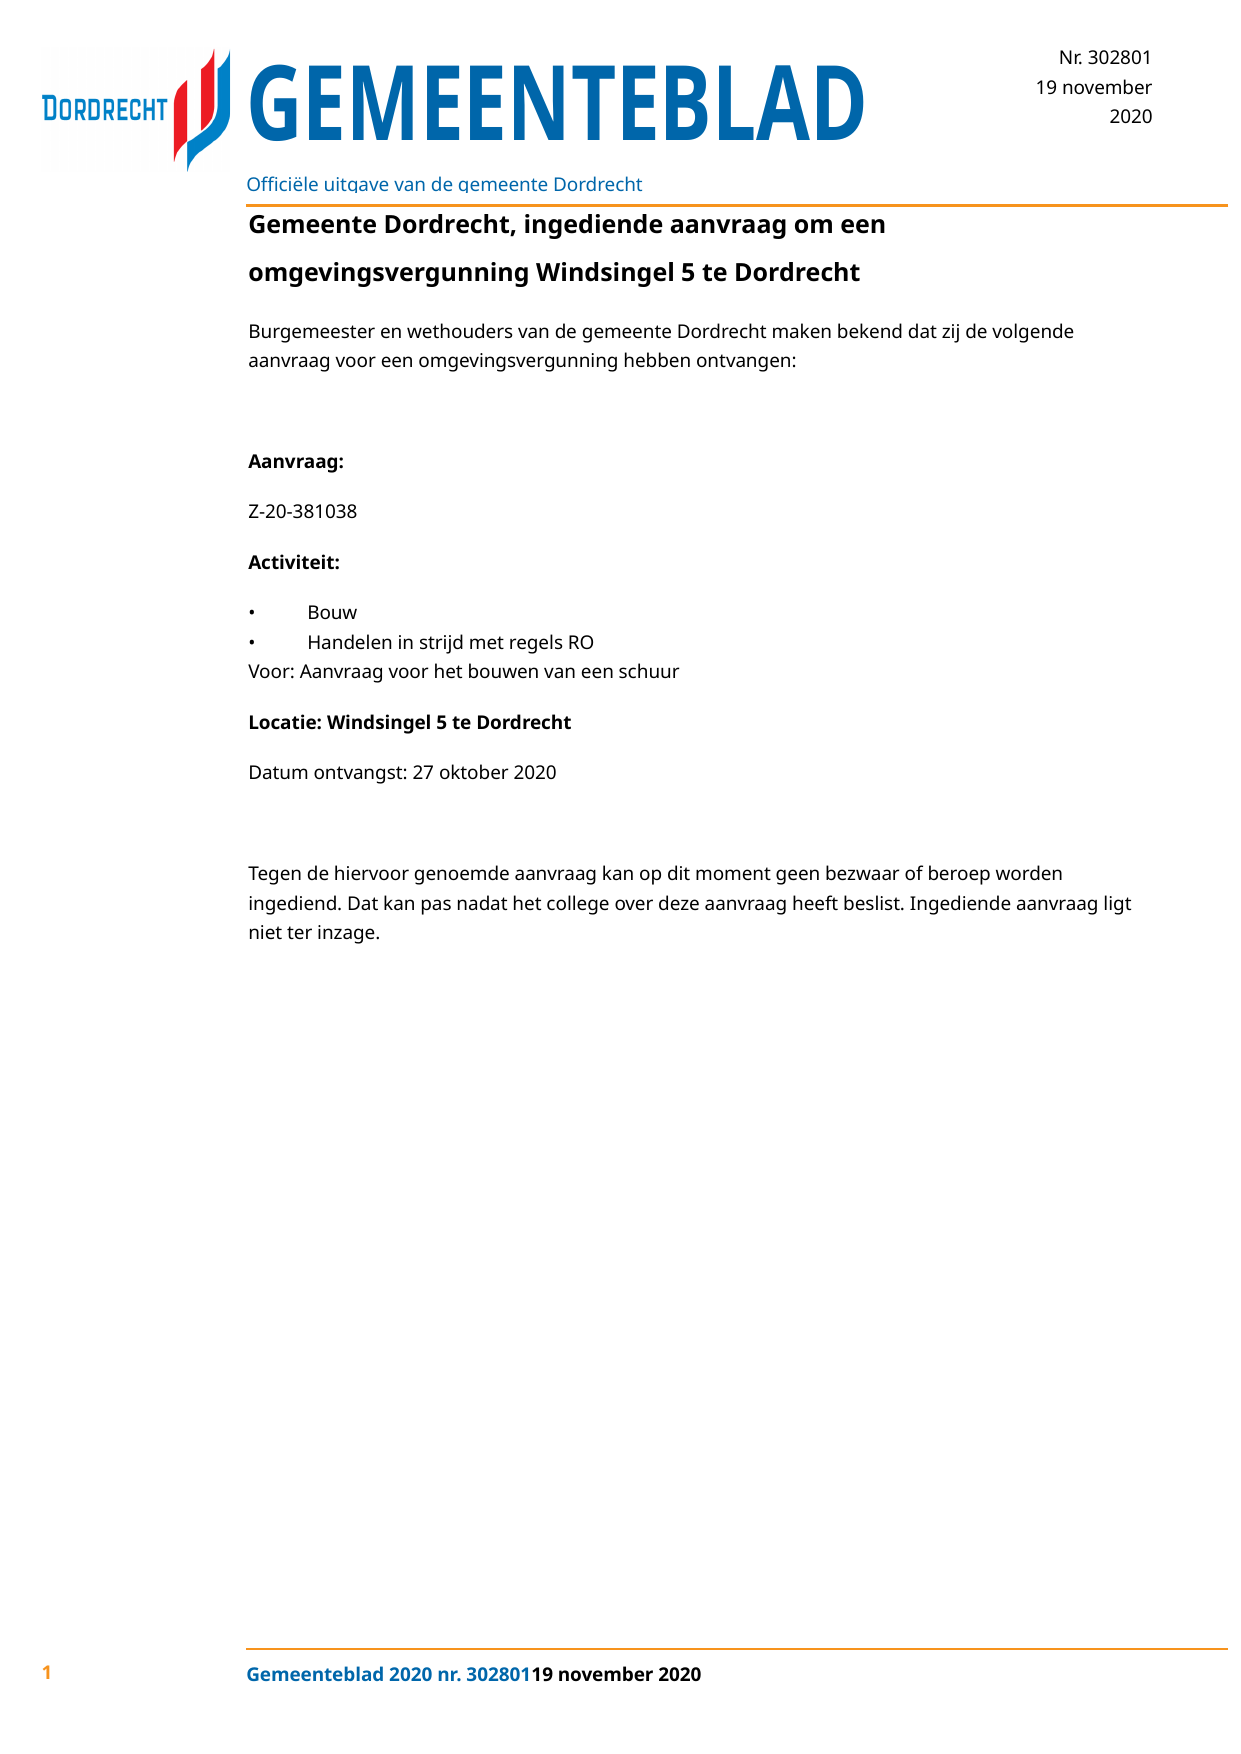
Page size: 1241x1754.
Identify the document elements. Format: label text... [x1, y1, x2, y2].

text Tegen de hiervoor genoemde aanvraag kan op dit moment geen bezwaar of beroep worden ingediend. Dat kan pas nadat het college over deze aanvraag heeft beslist. Ingediende aanvraag ligt niet ter inzage. [248, 860, 1152, 945]
text Activiteit: [248, 549, 1152, 575]
text Burgemeester en wethouders van de gemeente Dordrecht maken bekend dat zij de volgende aanvraag voor een omgevingsvergunning hebben ontvangen: [248, 318, 1152, 373]
text Z-20-381038 [248, 499, 1152, 524]
picture [41, 47, 231, 172]
list Handelen in strijd met regels RO [248, 629, 1152, 655]
text Locatie: Windsingel 5 te Dordrecht [248, 709, 1152, 735]
text Aanvraag: [248, 448, 1152, 474]
text Gemeente Dordrecht, ingediende aanvraag om een omgevingsvergunning Windsingel 5 te Dordrecht [248, 207, 1152, 288]
text Datum ontvangst: 27 oktober 2020 [248, 759, 1152, 785]
text Voor: Aanvraag voor het bouwen van een schuur [248, 659, 1152, 684]
list Bouw [248, 599, 1152, 625]
